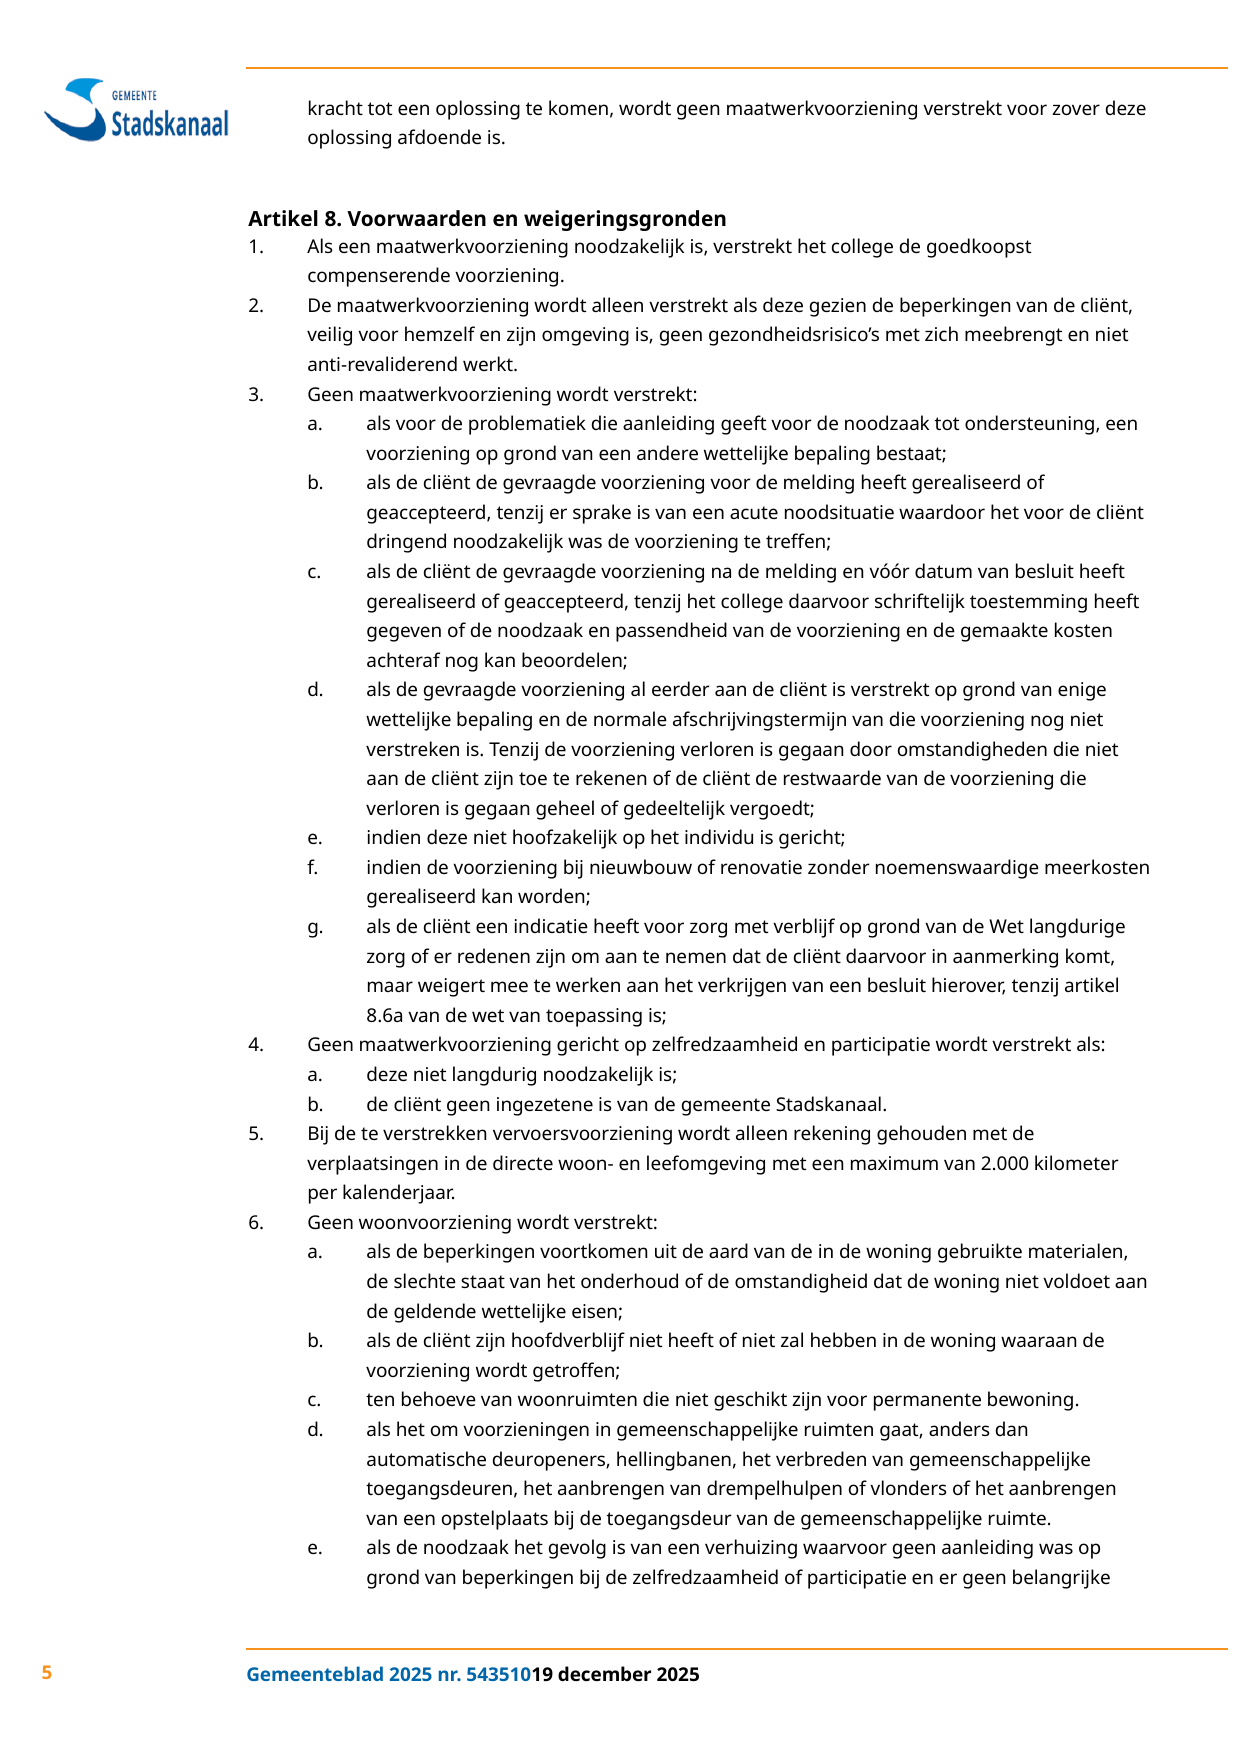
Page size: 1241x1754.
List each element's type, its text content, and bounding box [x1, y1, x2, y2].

list de cliënt geen ingezetene is van de gemeente Stadskanaal. [307, 1091, 1152, 1116]
list als de noodzaak het gevolg is van een verhuizing waarvoor geen aanleiding was op grond van beperkingen bij de zelfredzaamheid of participatie en er geen belangrijke [307, 1534, 1152, 1590]
list als het om voorzieningen in gemeenschappelijke ruimten gaat, anders dan automatische deuropeners, hellingbanen, het verbreden van gemeenschappelijke toegangsdeuren, het aanbrengen van drempelhulpen of vlonders of het aanbrengen van een opstelplaats bij de toegangsdeur van de gemeenschappelijke ruimte. [307, 1416, 1152, 1531]
list deze niet langdurig noodzakelijk is; [307, 1061, 1152, 1087]
list als de cliënt de gevraagde voorziening voor de melding heeft gerealiseerd of geaccepteerd, tenzij er sprake is van een acute noodsituatie waardoor het voor de cliënt dringend noodzakelijk was de voorziening te treffen; [307, 469, 1152, 554]
list kracht tot een oplossing te komen, wordt geen maatwerkvoorziening verstrekt voor zover deze oplossing afdoende is. [248, 95, 1152, 150]
list als voor de problematiek die aanleiding geeft voor de noodzaak tot ondersteuning, een voorziening op grond van een andere wettelijke bepaling bestaat; [307, 410, 1152, 466]
list als de cliënt een indicatie heeft voor zorg met verblijf op grond van de Wet langdurige zorg of er redenen zijn om aan te nemen dat de cliënt daarvoor in aanmerking komt, maar weigert mee te werken aan het verkrijgen van een besluit hierover, tenzij artikel 8.6a van de wet van toepassing is; [307, 913, 1152, 1028]
picture [41, 47, 231, 172]
list Als een maatwerkvoorziening noodzakelijk is, verstrekt het college de goedkoopst compenserende voorziening. [248, 233, 1152, 288]
list indien deze niet hoofzakelijk op het individu is gericht; [307, 824, 1152, 850]
list als de gevraagde voorziening al eerder aan de cliënt is verstrekt op grond van enige wettelijke bepaling en de normale afschrijvingstermijn van die voorziening nog niet verstreken is. Tenzij de voorziening verloren is gegaan door omstandigheden die niet aan de cliënt zijn toe te rekenen of de cliënt de restwaarde van de voorziening die verloren is gegaan geheel of gedeeltelijk vergoedt; [307, 677, 1152, 821]
text Artikel 8. Voorwaarden en weigeringsgronden [248, 204, 1152, 233]
list Geen maatwerkvoorziening gericht op zelfredzaamheid en participatie wordt verstrekt als: [248, 1032, 1152, 1057]
list Geen maatwerkvoorziening wordt verstrekt: [248, 381, 1152, 406]
list als de cliënt zijn hoofdverblijf niet heeft of niet zal hebben in de woning waaraan de voorziening wordt getroffen; [307, 1327, 1152, 1383]
list ten behoeve van woonruimten die niet geschikt zijn voor permanente bewoning. [307, 1387, 1152, 1412]
list als de beperkingen voortkomen uit de aard van de in de woning gebruikte materialen, de slechte staat van het onderhoud of de omstandigheid dat de woning niet voldoet aan de geldende wettelijke eisen; [307, 1239, 1152, 1323]
list Geen woonvoorziening wordt verstrekt: [248, 1209, 1152, 1235]
list als de cliënt de gevraagde voorziening na de melding en vóór datum van besluit heeft gerealiseerd of geaccepteerd, tenzij het college daarvoor schriftelijk toestemming heeft gegeven of de noodzaak en passendheid van de voorziening en de gemaakte kosten achteraf nog kan beoordelen; [307, 558, 1152, 673]
list indien de voorziening bij nieuwbouw of renovatie zonder noemenswaardige meerkosten gerealiseerd kan worden; [307, 854, 1152, 909]
list De maatwerkvoorziening wordt alleen verstrekt als deze gezien de beperkingen van de cliënt, veilig voor hemzelf en zijn omgeving is, geen gezondheidsrisico’s met zich meebrengt en niet anti-revaliderend werkt. [248, 292, 1152, 377]
list Bij de te verstrekken vervoersvoorziening wordt alleen rekening gehouden met de verplaatsingen in de directe woon- en leefomgeving met een maximum van 2.000 kilometer per kalenderjaar. [248, 1120, 1152, 1205]
